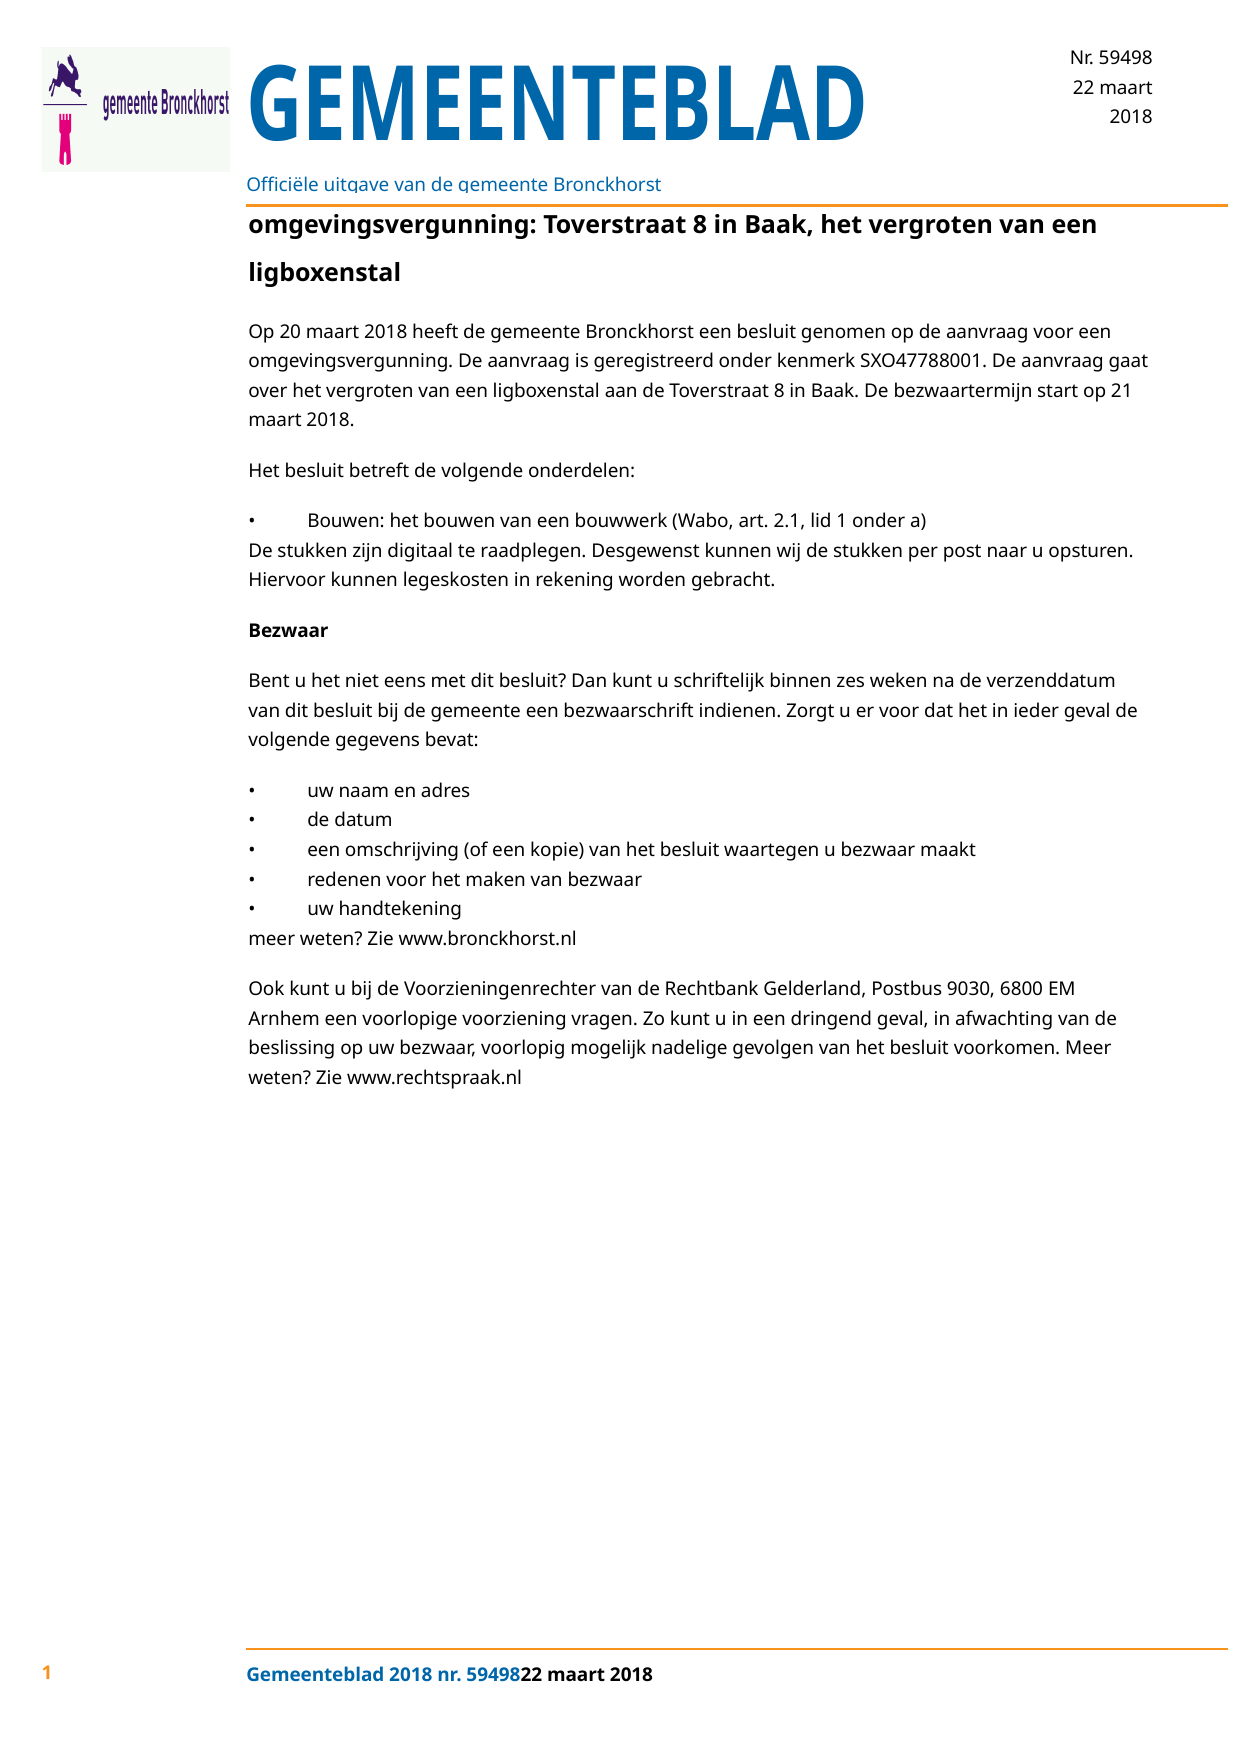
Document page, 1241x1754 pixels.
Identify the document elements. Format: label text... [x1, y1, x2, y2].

list redenen voor het maken van bezwaar [248, 866, 1152, 892]
list uw naam en adres [248, 777, 1152, 803]
text meer weten? Zie www.bronckhorst.nl [248, 925, 1152, 951]
text Op 20 maart 2018 heeft de gemeente Bronckhorst een besluit genomen op de aanvraag voor een omgevingsvergunning. De aanvraag is geregistreerd onder kenmerk SXO47788001. De aanvraag gaat over het vergroten van een ligboxenstal aan de Toverstraat 8 in Baak. De bezwaartermijn start op 21 maart 2018. [248, 318, 1152, 432]
list uw handtekening [248, 895, 1152, 921]
text Het besluit betreft de volgende onderdelen: [248, 457, 1152, 483]
text De stukken zijn digitaal te raadplegen. Desgewenst kunnen wij de stukken per post naar u opsturen. Hiervoor kunnen legeskosten in rekening worden gebracht. [248, 537, 1152, 592]
picture [41, 47, 231, 172]
text omgevingsvergunning: Toverstraat 8 in Baak, het vergroten van een ligboxenstal [248, 207, 1152, 288]
text Bezwaar [248, 617, 1152, 643]
list de datum [248, 807, 1152, 832]
list Bouwen: het bouwen van een bouwwerk (Wabo, art. 2.1, lid 1 onder a) [248, 507, 1152, 533]
text Ook kunt u bij de Voorzieningenrechter van de Rechtbank Gelderland, Postbus 9030, 6800 EM Arnhem een voorlopige voorziening vragen. Zo kunt u in een dringend geval, in afwachting van de beslissing op uw bezwaar, voorlopig mogelijk nadelige gevolgen van het besluit voorkomen. Meer weten? Zie www.rechtspraak.nl [248, 975, 1152, 1090]
text Bent u het niet eens met dit besluit? Dan kunt u schriftelijk binnen zes weken na de verzenddatum van dit besluit bij de gemeente een bezwaarschrift indienen. Zorgt u er voor dat het in ieder geval de volgende gegevens bevat: [248, 667, 1152, 752]
list een omschrijving (of een kopie) van het besluit waartegen u bezwaar maakt [248, 836, 1152, 862]
